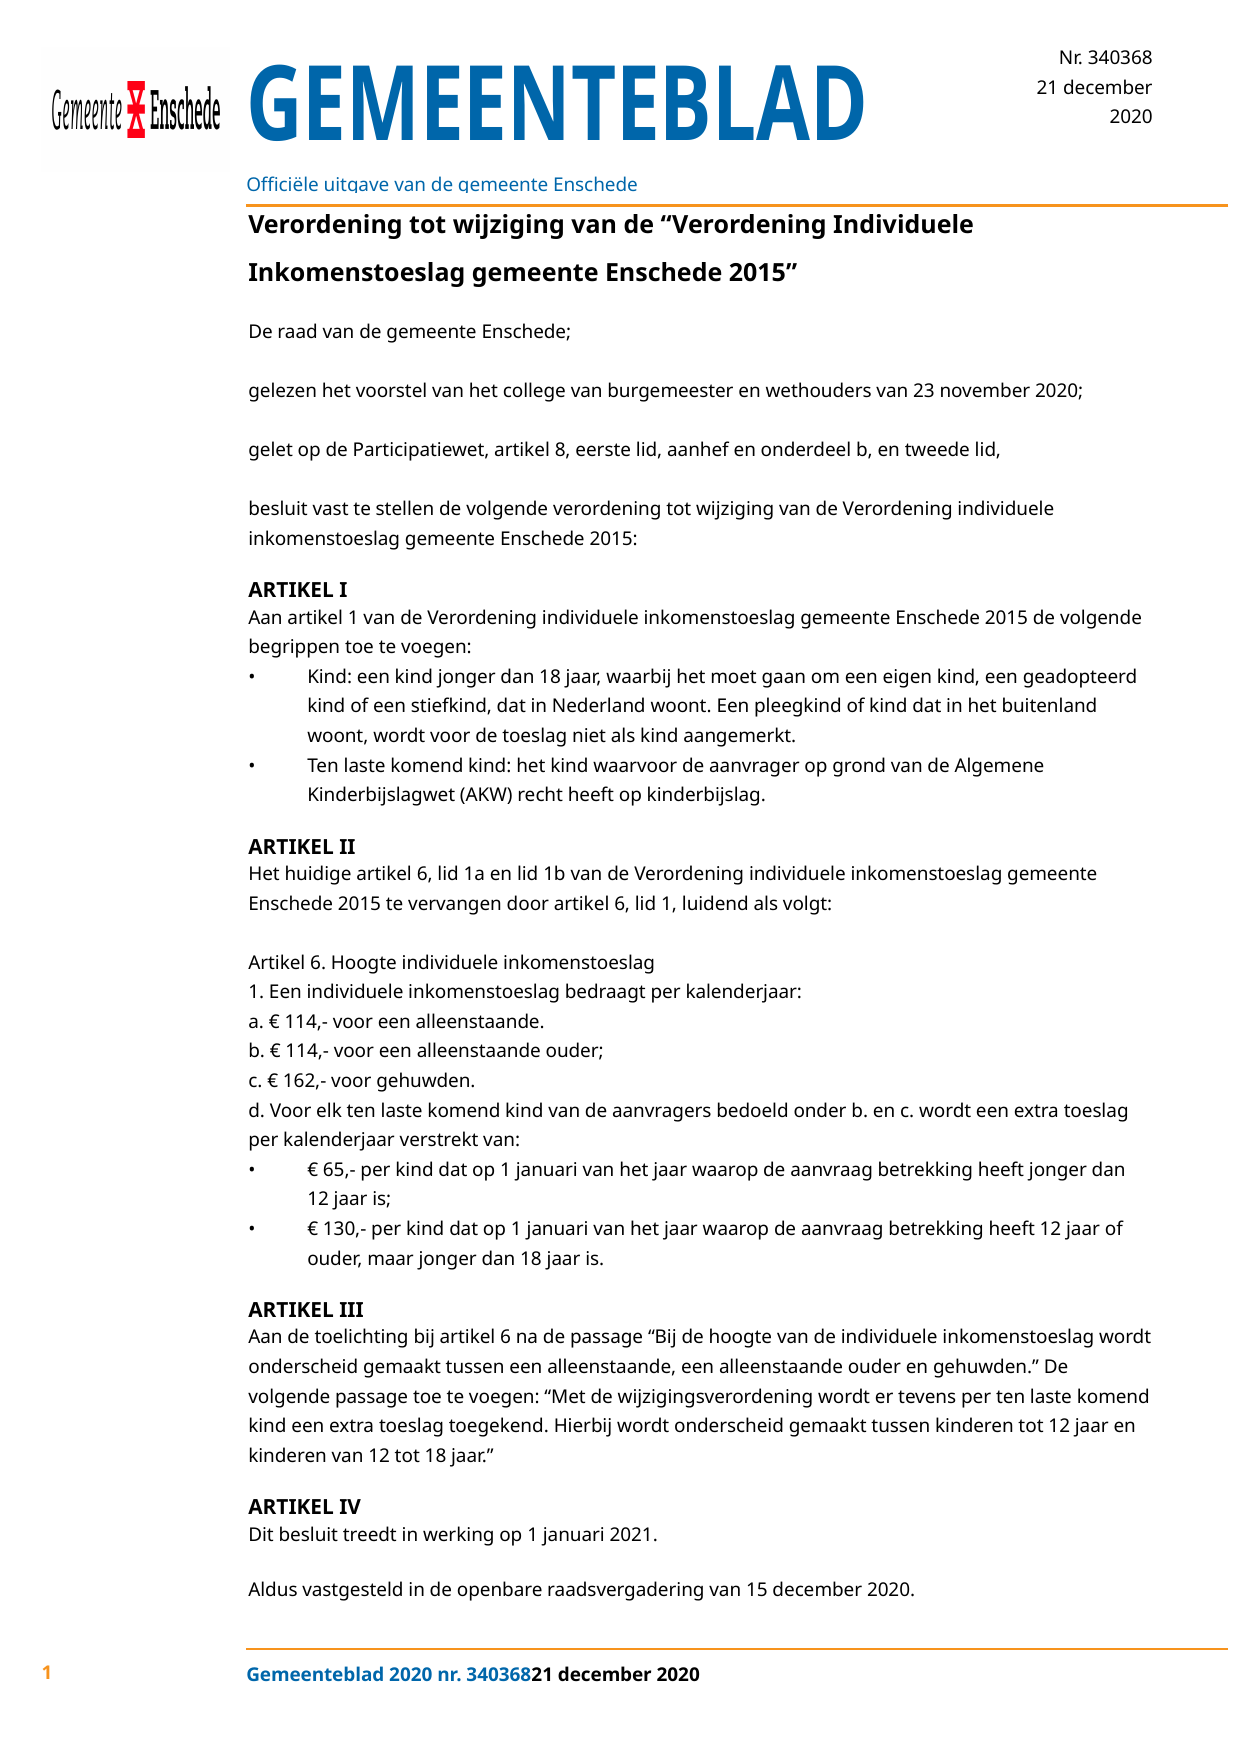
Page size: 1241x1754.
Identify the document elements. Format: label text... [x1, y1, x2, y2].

text Aldus vastgesteld in de openbare raadsvergadering van 15 december 2020. [248, 1576, 1152, 1602]
text Het huidige artikel 6, lid 1a en lid 1b van de Verordening individuele inkomenstoeslag gemeente Enschede 2015 te vervangen door artikel 6, lid 1, luidend als volgt: [248, 860, 1152, 916]
text De raad van de gemeente Enschede; [248, 318, 1152, 344]
list € 65,- per kind dat op 1 januari van het jaar waarop de aanvraag betrekking heeft jonger dan 12 jaar is; [248, 1156, 1152, 1211]
text b. € 114,- voor een alleenstaande ouder; [248, 1038, 1152, 1063]
text ARTIKEL II [248, 832, 1152, 860]
text ARTIKEL III [248, 1295, 1152, 1324]
list Kind: een kind jonger dan 18 jaar, waarbij het moet gaan om een eigen kind, een geadopteerd kind of een stiefkind, dat in Nederland woont. Een pleegkind of kind dat in het buitenland woont, wordt voor de toeslag niet als kind aangemerkt. [248, 663, 1152, 748]
text Artikel 6. Hoogte individuele inkomenstoeslag [248, 949, 1152, 975]
text Dit besluit treedt in werking op 1 januari 2021. [248, 1521, 1152, 1547]
list € 130,- per kind dat op 1 januari van het jaar waarop de aanvraag betrekking heeft 12 jaar of ouder, maar jonger dan 18 jaar is. [248, 1215, 1152, 1271]
text c. € 162,- voor gehuwden. [248, 1067, 1152, 1093]
list Ten laste komend kind: het kind waarvoor de aanvrager op grond van de Algemene Kinderbijslagwet (AKW) recht heeft op kinderbijslag. [248, 752, 1152, 807]
text besluit vast te stellen de volgende verordening tot wijziging van de Verordening individuele inkomenstoeslag gemeente Enschede 2015: [248, 495, 1152, 551]
text d. Voor elk ten laste komend kind van de aanvragers bedoeld onder b. en c. wordt een extra toeslag per kalenderjaar verstrekt van: [248, 1097, 1152, 1152]
text ARTIKEL I [248, 575, 1152, 604]
text gelezen het voorstel van het college van burgemeester en wethouders van 23 november 2020; [248, 377, 1152, 403]
text a. € 114,- voor een alleenstaande. [248, 1008, 1152, 1034]
text Aan de toelichting bij artikel 6 na de passage “Bij de hoogte van de individuele inkomenstoeslag wordt onderscheid gemaakt tussen een alleenstaande, een alleenstaande ouder en gehuwden.” De volgende passage toe te voegen: “Met de wijzigingsverordening wordt er tevens per ten laste komend kind een extra toeslag toegekend. Hierbij wordt onderscheid gemaakt tussen kinderen tot 12 jaar en kinderen van 12 tot 18 jaar.” [248, 1324, 1152, 1468]
picture [41, 47, 231, 172]
text gelet op de Participatiewet, artikel 8, eerste lid, aanhef en onderdeel b, en tweede lid, [248, 436, 1152, 462]
text 1. Een individuele inkomenstoeslag bedraagt per kalenderjaar: [248, 978, 1152, 1004]
text Verordening tot wijziging van de “Verordening Individuele Inkomenstoeslag gemeente Enschede 2015” [248, 207, 1152, 288]
text Aan artikel 1 van de Verordening individuele inkomenstoeslag gemeente Enschede 2015 de volgende begrippen toe te voegen: [248, 604, 1152, 659]
text ARTIKEL IV [248, 1492, 1152, 1521]
